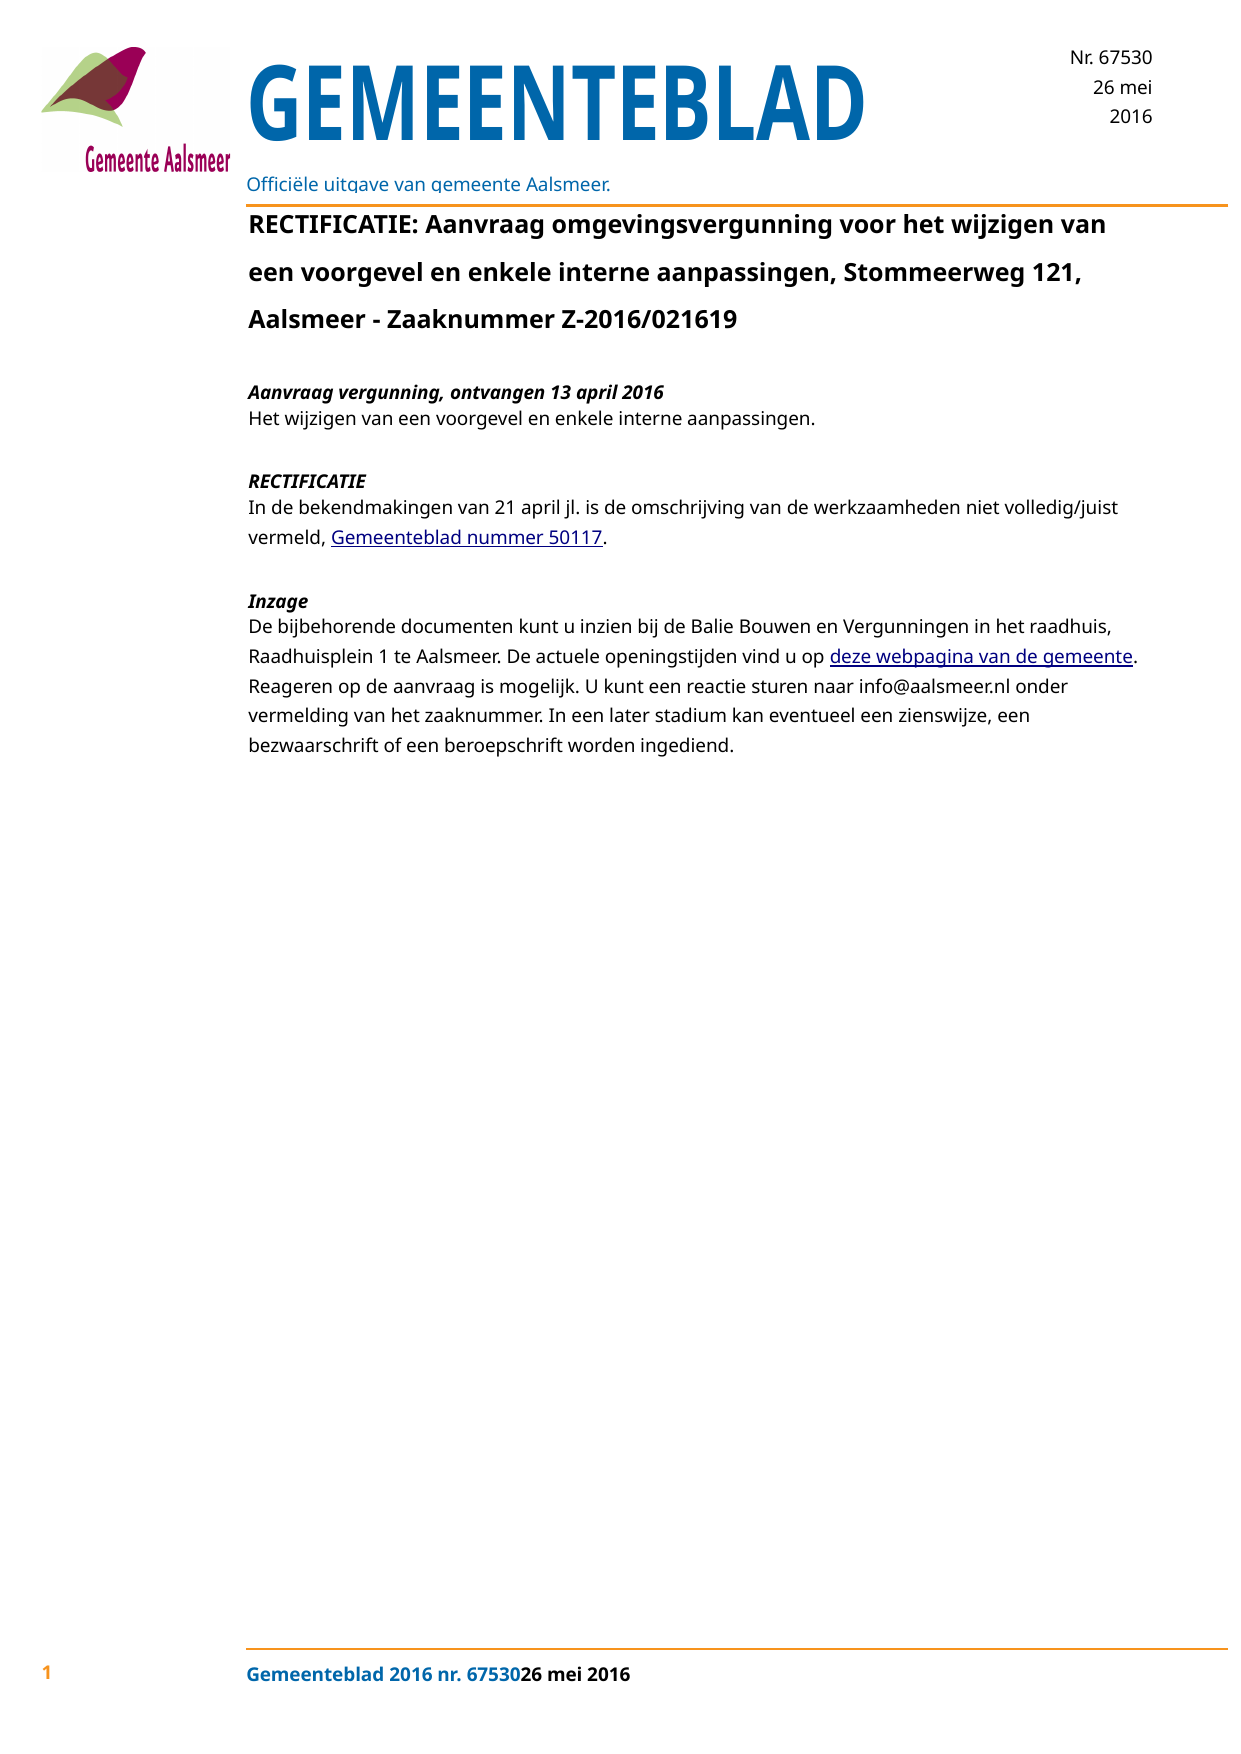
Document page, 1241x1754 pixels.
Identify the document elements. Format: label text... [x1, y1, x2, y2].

text Het wijzigen van een voorgevel en enkele interne aanpassingen. [248, 405, 1152, 431]
text ​ [248, 782, 1152, 808]
text In de bekendmakingen van 21 april jl. is de omschrijving van de werkzaamheden niet volledig/juist vermeld, Gemeenteblad nummer 50117. [248, 494, 1152, 550]
text RECTIFICATIE: Aanvraag omgevingsvergunning voor het wijzigen van een voorgevel en enkele interne aanpassingen, Stommeerweg 121, Aalsmeer - Zaaknummer Z-2016/021619 [248, 207, 1152, 336]
text Inzage [248, 588, 1152, 614]
picture [41, 47, 231, 172]
text RECTIFICATIE [248, 469, 1152, 494]
text Aanvraag vergunning, ontvangen 13 april 2016 [248, 379, 1152, 405]
text De bijbehorende documenten kunt u inzien bij de Balie Bouwen en Vergunningen in het raadhuis, Raadhuisplein 1 te Aalsmeer. De actuele openingstijden vind u op deze webpagina van de gemeente. Reageren op de aanvraag is mogelijk. U kunt een reactie sturen naar info@aalsmeer.nl onder vermelding van het zaaknummer. In een later stadium kan eventueel een zienswijze, een bezwaarschrift of een beroepschrift worden ingediend. [248, 614, 1152, 758]
